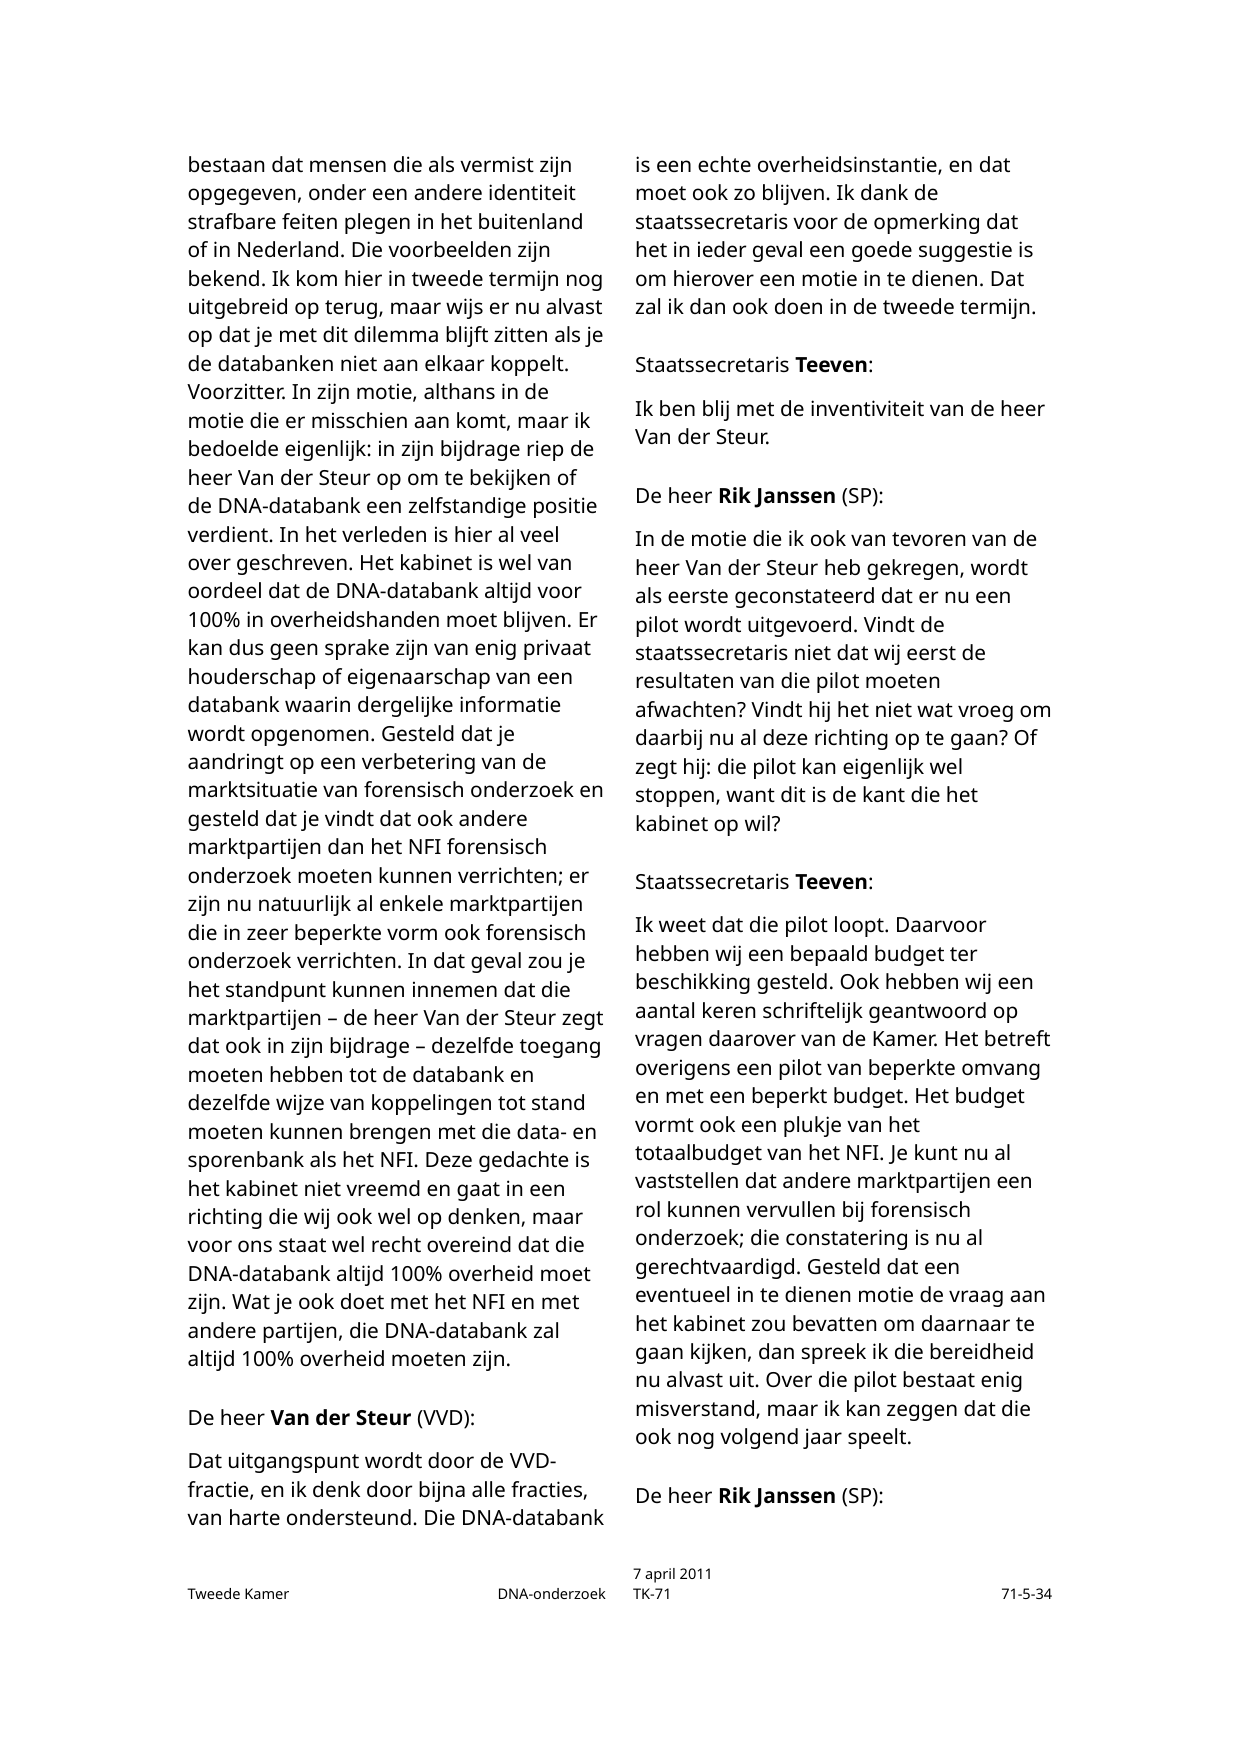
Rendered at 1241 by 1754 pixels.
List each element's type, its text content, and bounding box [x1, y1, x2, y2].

text Ik ben blij met de inventiviteit van de heer Van der Steur. [635, 394, 1053, 451]
text Staatssecretaris Teeven: [635, 867, 1053, 896]
text De heer Rik Janssen (SP): [635, 481, 1053, 509]
text De heer Rik Janssen (SP): [635, 1481, 1053, 1509]
text is een echte overheidsinstantie, en dat moet ook zo blijven. Ik dank de staatssecretaris voor de opmerking dat het in ieder geval een goede suggestie is om hierover een motie in te dienen. Dat zal ik dan ook doen in de tweede termijn. [635, 150, 1053, 321]
text Voorzitter. In zijn motie, althans in de motie die er misschien aan komt, maar ik bedoelde eigenlijk: in zijn bijdrage riep de heer Van der Steur op om te bekijken of de DNA-databank een zelfstandige positie verdient. In het verleden is hier al veel over geschreven. Het kabinet is wel van oordeel dat de DNA-databank altijd voor 100% in overheidshanden moet blijven. Er kan dus geen sprake zijn van enig privaat houderschap of eigenaarschap van een databank waarin dergelijke informatie wordt opgenomen. Gesteld dat je aandringt op een verbetering van de marktsituatie van forensisch onderzoek en gesteld dat je vindt dat ook andere marktpartijen dan het NFI forensisch onderzoek moeten kunnen verrichten; er zijn nu natuurlijk al enkele marktpartijen die in zeer beperkte vorm ook forensisch onderzoek verrichten. In dat geval zou je het standpunt kunnen innemen dat die marktpartijen – de heer Van der Steur zegt dat ook in zijn bijdrage – dezelfde toegang moeten hebben tot de databank en dezelfde wijze van koppelingen tot stand moeten kunnen brengen met die data- en sporenbank als het NFI. Deze gedachte is het kabinet niet vreemd en gaat in een richting die wij ook wel op denken, maar voor ons staat wel recht overeind dat die DNA-databank altijd 100% overheid moet zijn. Wat je ook doet met het NFI en met andere partijen, die DNA-databank zal altijd 100% overheid moeten zijn. [187, 377, 605, 1373]
text Staatssecretaris Teeven: [635, 351, 1053, 379]
text bestaan dat mensen die als vermist zijn opgegeven, onder een andere identiteit strafbare feiten plegen in het buitenland of in Nederland. Die voorbeelden zijn bekend. Ik kom hier in tweede termijn nog uitgebreid op terug, maar wijs er nu alvast op dat je met dit dilemma blijft zitten als je de databanken niet aan elkaar koppelt. [187, 150, 605, 377]
text Dat uitgangspunt wordt door de VVD-fractie, en ik denk door bijna alle fracties, van harte ondersteund. Die DNA-databank [187, 1446, 605, 1532]
text Ik weet dat die pilot loopt. Daarvoor hebben wij een bepaald budget ter beschikking gesteld. Ook hebben wij een aantal keren schriftelijk geantwoord op vragen daarover van de Kamer. Het betreft overigens een pilot van beperkte omvang en met een beperkt budget. Het budget vormt ook een plukje van het totaalbudget van het NFI. Je kunt nu al vaststellen dat andere marktpartijen een rol kunnen vervullen bij forensisch onderzoek; die constatering is nu al gerechtvaardigd. Gesteld dat een eventueel in te dienen motie de vraag aan het kabinet zou bevatten om daarnaar te gaan kijken, dan spreek ik die bereidheid nu alvast uit. Over die pilot bestaat enig misverstand, maar ik kan zeggen dat die ook nog volgend jaar speelt. [635, 911, 1053, 1451]
text De heer Van der Steur (VVD): [187, 1403, 605, 1431]
text In de motie die ik ook van tevoren van de heer Van der Steur heb gekregen, wordt als eerste geconstateerd dat er nu een pilot wordt uitgevoerd. Vindt de staatssecretaris niet dat wij eerst de resultaten van die pilot moeten afwachten? Vindt hij het niet wat vroeg om daarbij nu al deze richting op te gaan? Of zegt hij: die pilot kan eigenlijk wel stoppen, want dit is de kant die het kabinet op wil? [635, 524, 1053, 837]
